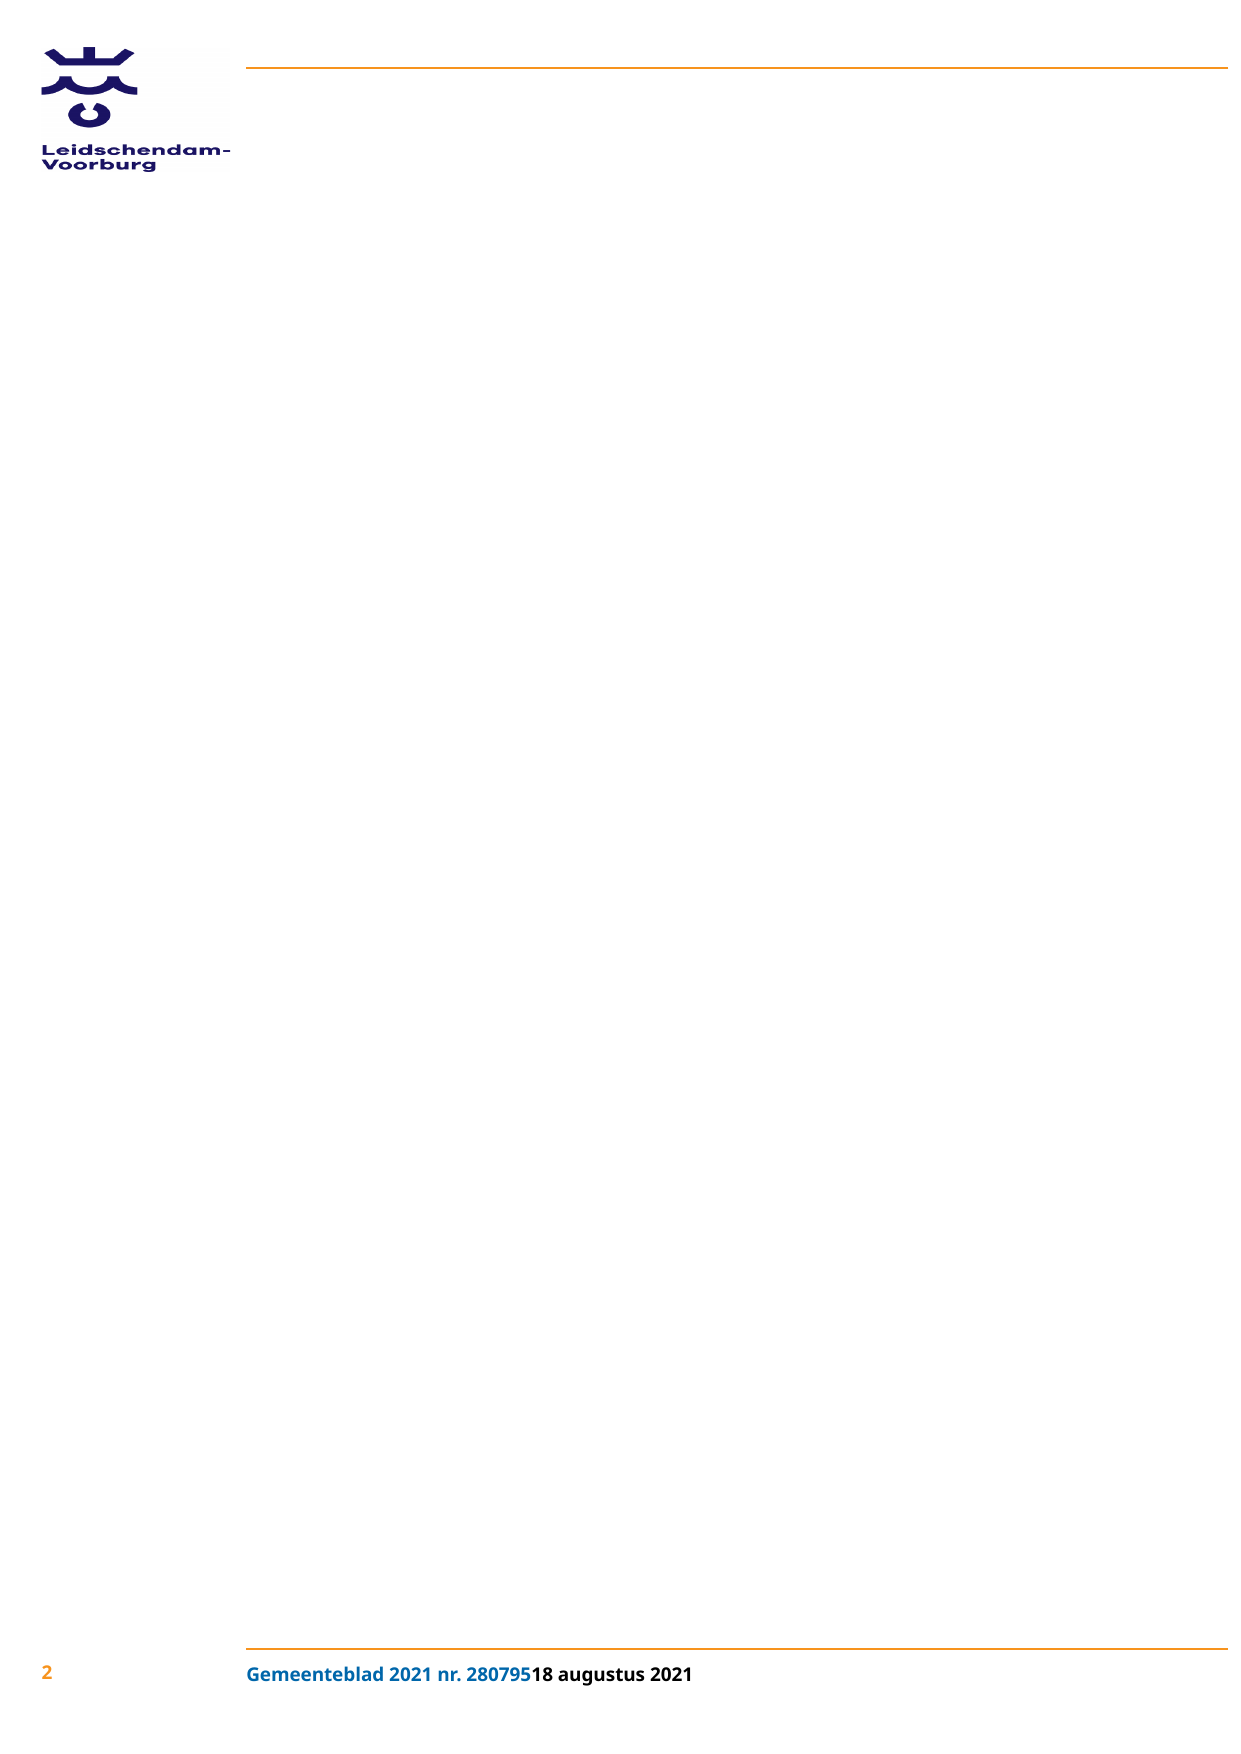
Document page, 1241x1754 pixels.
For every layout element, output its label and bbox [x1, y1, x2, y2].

picture [41, 47, 231, 172]
